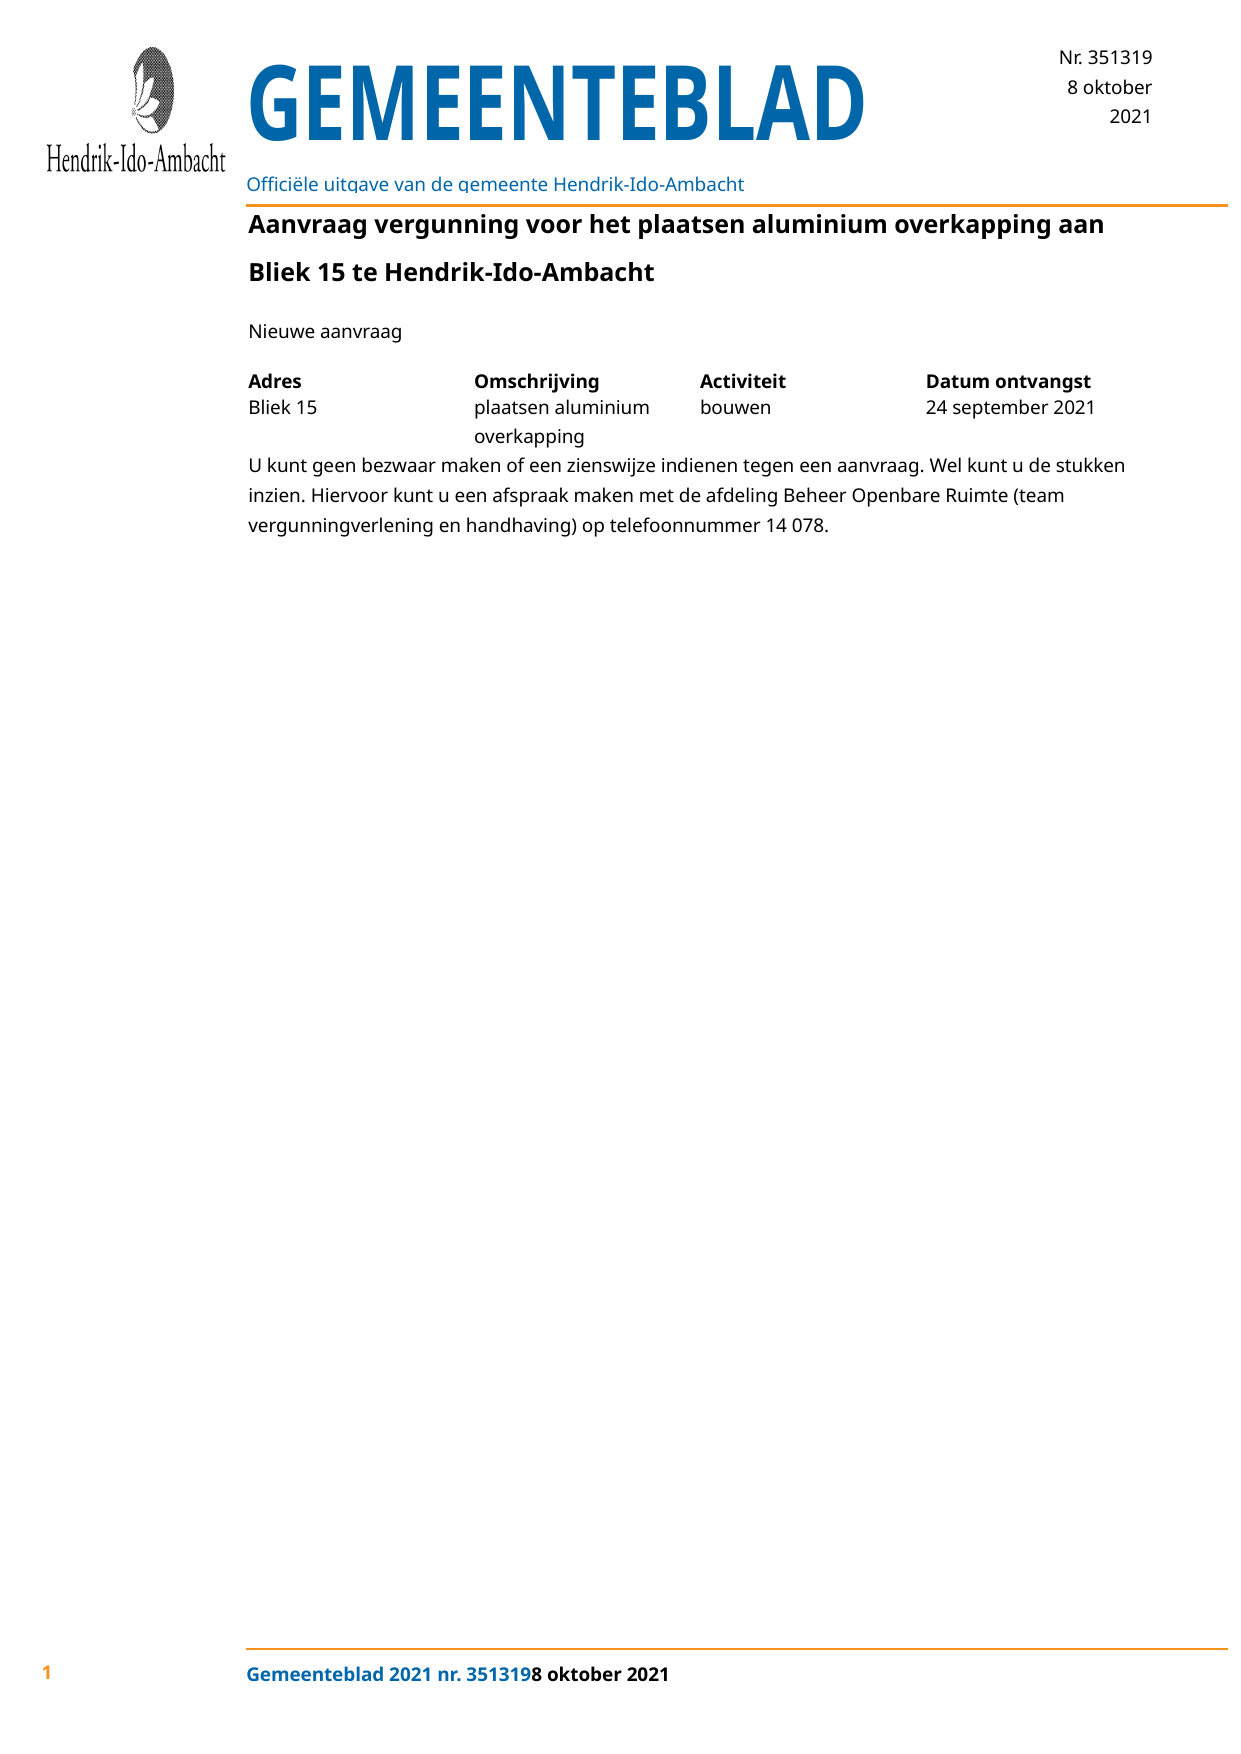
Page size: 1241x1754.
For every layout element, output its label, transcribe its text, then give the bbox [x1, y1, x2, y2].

text U kunt geen bezwaar maken of een zienswijze indienen tegen een aanvraag. Wel kunt u de stukken inzien. Hiervoor kunt u een afspraak maken met de afdeling Beheer Openbare Ruimte (team vergunningverlening en handhaving) op telefoonnummer 14 078. [248, 453, 1152, 538]
table_cell Bliek 15 [248, 394, 474, 449]
table_header Adres [248, 369, 474, 394]
table_header Activiteit [700, 369, 926, 394]
text Aanvraag vergunning voor het plaatsen aluminium overkapping aan Bliek 15 te Hendrik-Ido-Ambacht [248, 207, 1152, 288]
picture [41, 47, 231, 172]
table_cell plaatsen aluminium overkapping [474, 394, 700, 449]
table_header Omschrijving [474, 369, 700, 394]
text Nieuwe aanvraag [248, 318, 1152, 344]
table_cell 24 september 2021 [926, 394, 1152, 449]
table_header Datum ontvangst [926, 369, 1152, 394]
table_cell bouwen [700, 394, 926, 449]
